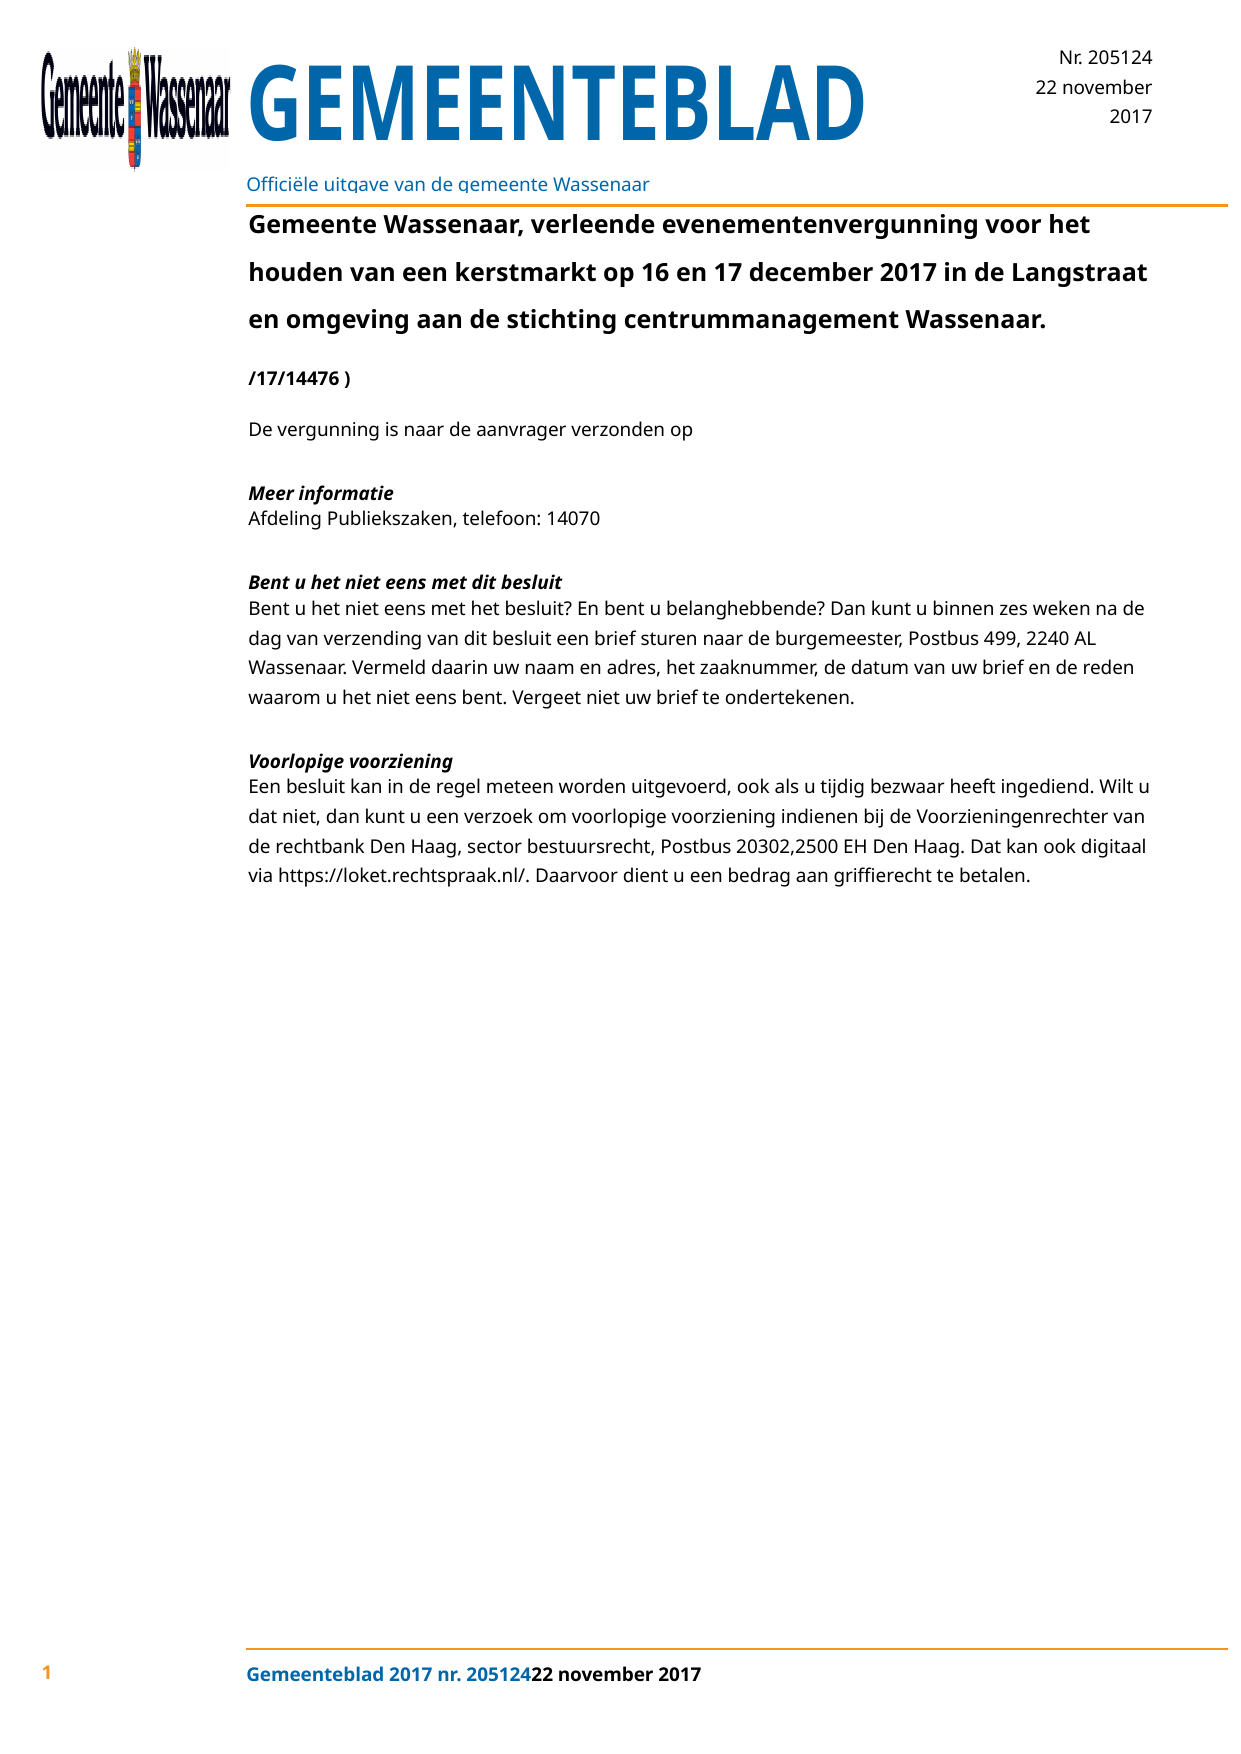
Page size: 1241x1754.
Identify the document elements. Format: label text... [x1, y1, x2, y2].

text Gemeente Wassenaar, verleende evenementenvergunning voor het houden van een kerstmarkt op 16 en 17 december 2017 in de Langstraat en omgeving aan de stichting centrummanagement Wassenaar. [248, 207, 1152, 336]
text Voorlopige voorziening [248, 748, 1152, 774]
text Een besluit kan in de regel meteen worden uitgevoerd, ook als u tijdig bezwaar heeft ingediend. Wilt u dat niet, dan kunt u een verzoek om voorlopige voorziening indienen bij de Voorzieningenrechter van de rechtbank Den Haag, sector bestuursrecht, Postbus 20302,2500 EH Den Haag. Dat kan ook digitaal via https://loket.rechtspraak.nl/. Daarvoor dient u een bedrag aan griffierecht te betalen. [248, 774, 1152, 888]
picture [41, 47, 231, 172]
text /17/14476 ) [248, 366, 1152, 391]
text Afdeling Publiekszaken, telefoon: 14070 [248, 506, 1152, 531]
text De vergunning is naar de aanvrager verzonden op [248, 416, 1152, 442]
text Meer informatie [248, 480, 1152, 506]
text Bent u het niet eens met het besluit? En bent u belanghebbende? Dan kunt u binnen zes weken na de dag van verzending van dit besluit een brief sturen naar de burgemeester, Postbus 499, 2240 AL Wassenaar. Vermeld daarin uw naam en adres, het zaaknummer, de datum van uw brief en de reden waarom u het niet eens bent. Vergeet niet uw brief te ondertekenen. [248, 595, 1152, 710]
text Bent u het niet eens met dit besluit [248, 569, 1152, 595]
